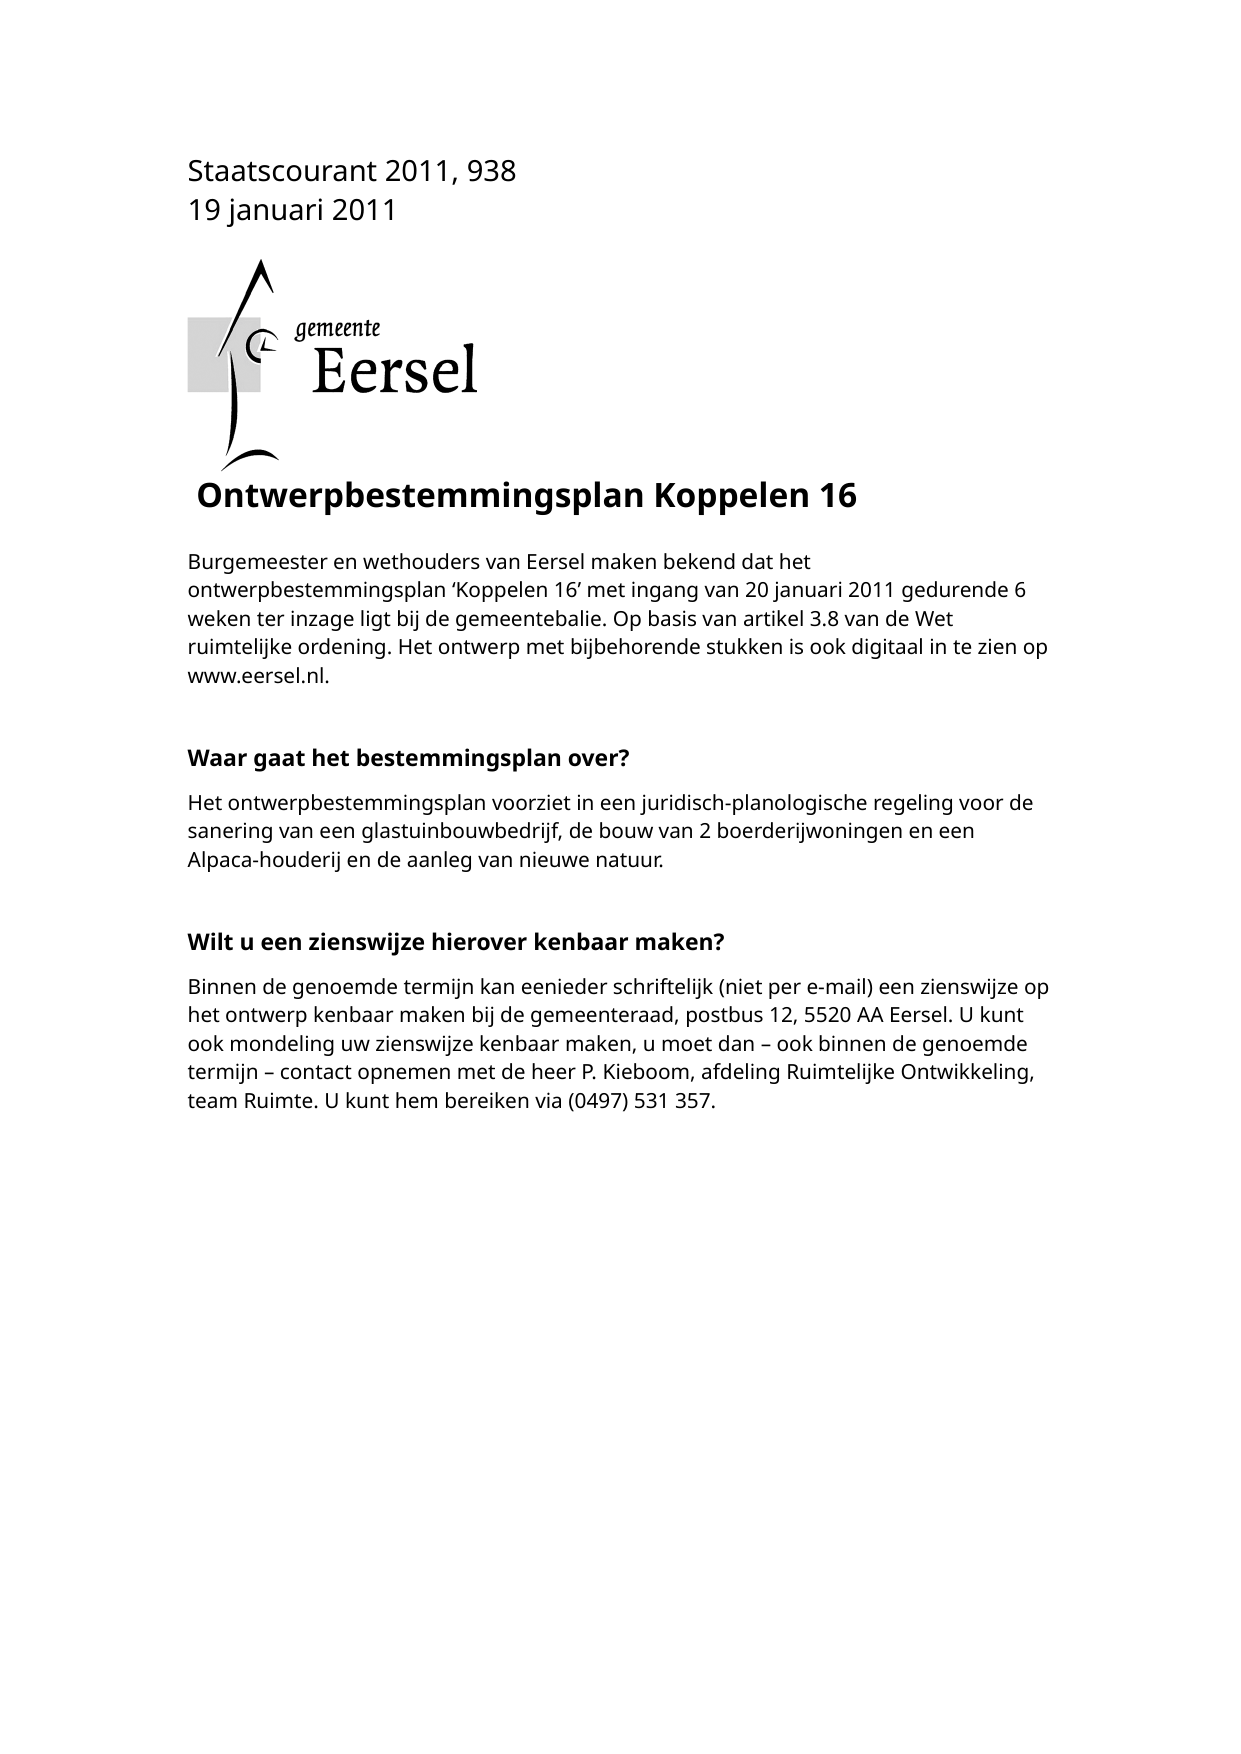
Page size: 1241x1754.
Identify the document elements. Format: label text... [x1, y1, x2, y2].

subtitle Ontwerpbestemmingsplan Koppelen 16 [187, 271, 1053, 517]
text Het ontwerpbestemmingsplan voorziet in een juridisch-planologische regeling voor de sanering van een glastuinbouwbedrijf, de bouw van 2 boerderijwoningen en een Alpaca-houderij en de aanleg van nieuwe natuur. [187, 788, 1053, 873]
text Binnen de genoemde termijn kan eenieder schriftelijk (niet per e-mail) een zienswijze op het ontwerp kenbaar maken bij de gemeenteraad, postbus 12, 5520 AA Eersel. U kunt ook mondeling uw zienswijze kenbaar maken, u moet dan – ook binnen de genoemde termijn – contact opnemen met de heer P. Kieboom, afdeling Ruimtelijke Ontwikkeling, team Ruimte. U kunt hem bereiken via (0497) 531 357. [187, 972, 1053, 1114]
subtitle Wilt u een zienswijze hierover kenbaar maken? [187, 926, 1053, 957]
text 19 januari 2011 [187, 190, 1053, 229]
subtitle Waar gaat het bestemmingsplan over? [187, 742, 1053, 773]
text Staatscourant 2011, 938 [187, 150, 1053, 190]
picture [187, 258, 477, 472]
text Burgemeester en wethouders van Eersel maken bekend dat het ontwerpbestemmingsplan ‘Koppelen 16’ met ingang van 20 januari 2011 gedurende 6 weken ter inzage ligt bij de gemeentebalie. Op basis van artikel 3.8 van de Wet ruimtelijke ordening. Het ontwerp met bijbehorende stukken is ook digitaal in te zien op www.eersel.nl. [187, 547, 1053, 689]
